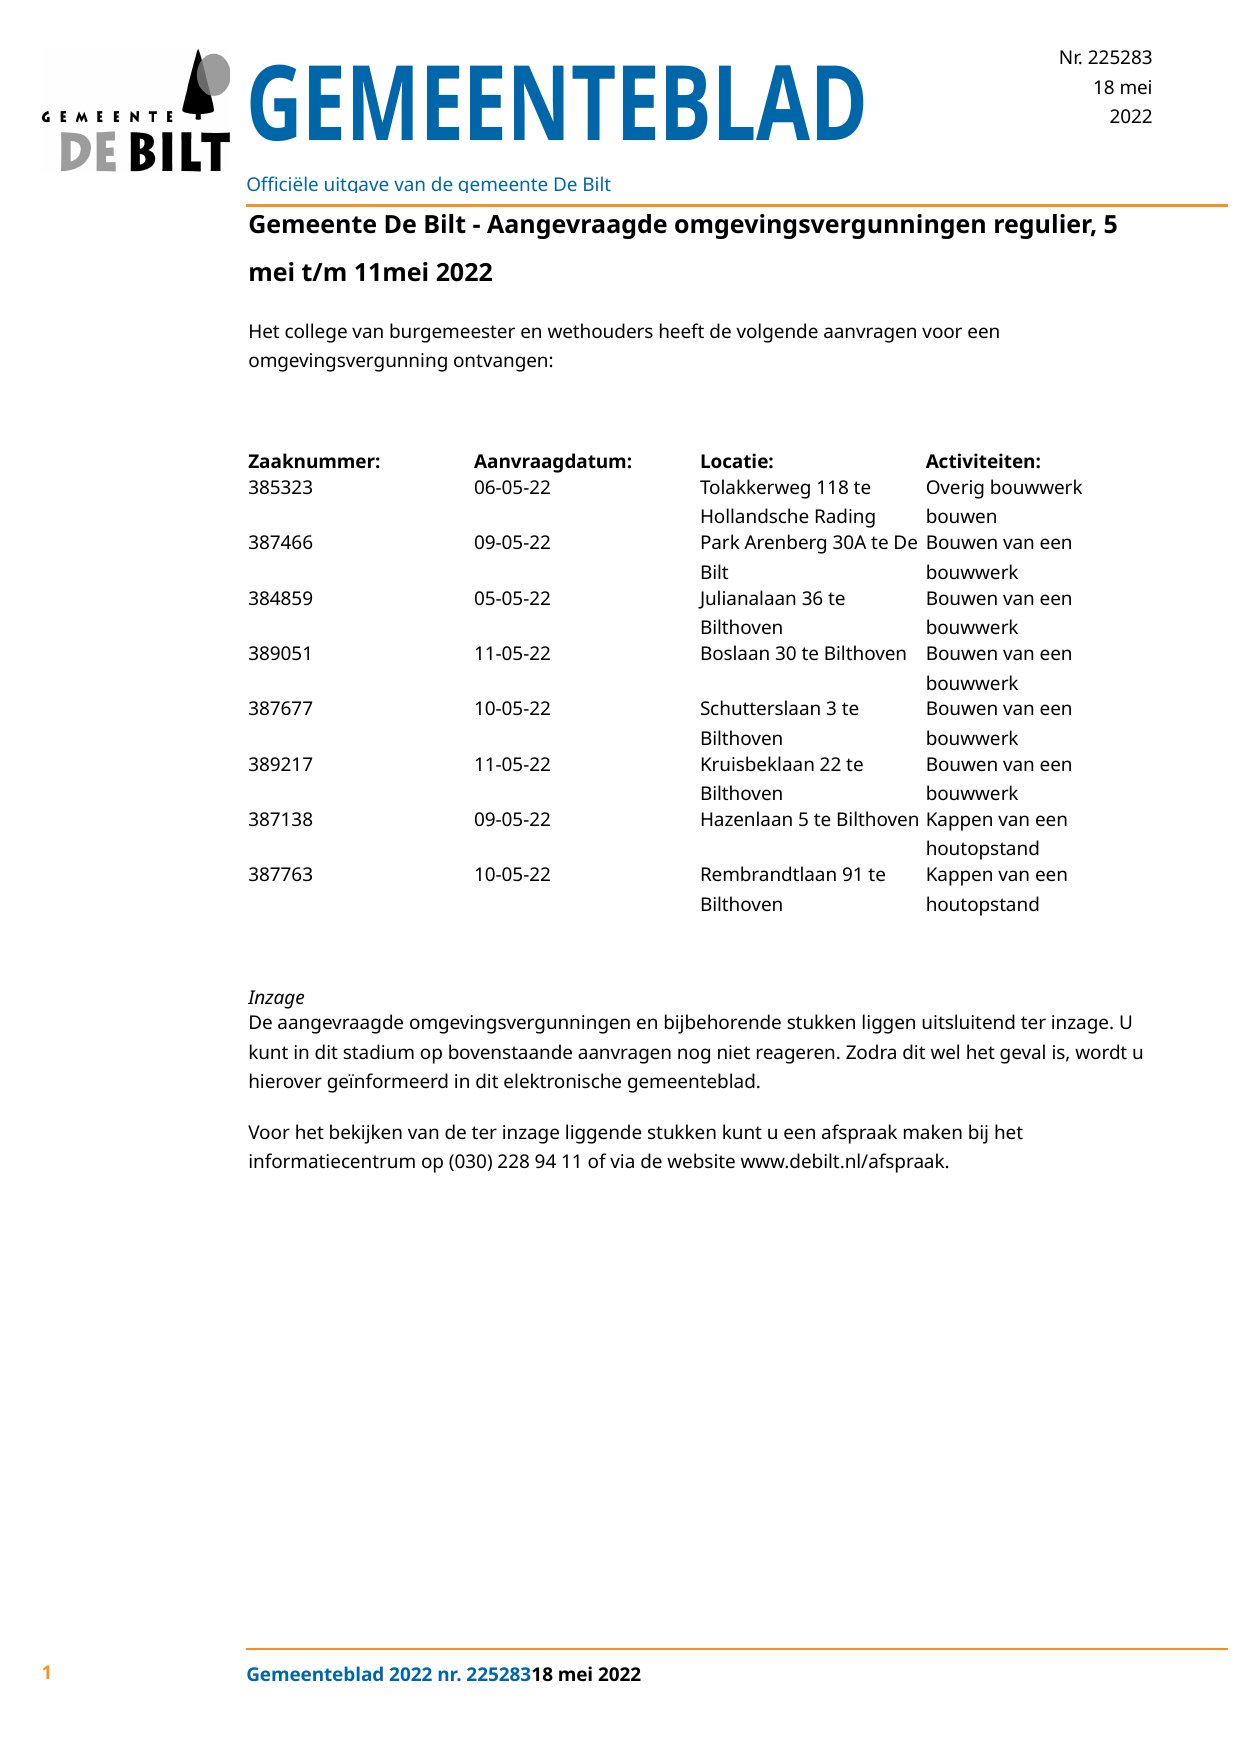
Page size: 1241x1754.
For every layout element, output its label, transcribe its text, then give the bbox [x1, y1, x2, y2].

table_cell Kappen van een houtopstand [926, 861, 1152, 917]
table_cell 387466 [248, 530, 474, 585]
text Voor het bekijken van de ter inzage liggende stukken kunt u een afspraak maken bij het informatiecentrum op (030) 228 94 11 of via de website www.debilt.nl/afspraak. [248, 1119, 1152, 1174]
table_cell 09-05-22 [474, 806, 700, 861]
table_cell 387763 [248, 861, 474, 917]
table_cell Tolakkerweg 118 te Hollandsche Rading [700, 474, 926, 529]
table_cell 385323 [248, 474, 474, 529]
table_cell 387677 [248, 695, 474, 751]
table_cell 10-05-22 [474, 695, 700, 751]
table_cell 389051 [248, 640, 474, 695]
table_header Locatie: [700, 449, 926, 474]
table_cell Kappen van een houtopstand [926, 806, 1152, 861]
table_cell 10-05-22 [474, 861, 700, 917]
table_cell 09-05-22 [474, 530, 700, 585]
table_cell Boslaan 30 te Bilthoven [700, 640, 926, 695]
picture [41, 47, 231, 172]
text Inzage [248, 984, 1152, 1009]
table_cell Bouwen van een bouwwerk [926, 695, 1152, 751]
table_cell 389217 [248, 751, 474, 806]
table_cell 05-05-22 [474, 585, 700, 640]
table_cell 11-05-22 [474, 640, 700, 695]
table_cell 06-05-22 [474, 474, 700, 529]
table_header Activiteiten: [926, 449, 1152, 474]
table_cell Julianalaan 36 te Bilthoven [700, 585, 926, 640]
table_cell Park Arenberg 30A te De Bilt [700, 530, 926, 585]
table_header Zaaknummer: [248, 449, 474, 474]
table_cell Hazenlaan 5 te Bilthoven [700, 806, 926, 861]
text Gemeente De Bilt - Aangevraagde omgevingsvergunningen regulier, 5 mei t/m 11mei 2022 [248, 207, 1152, 288]
table_cell Bouwen van een bouwwerk [926, 640, 1152, 695]
table_cell Overig bouwwerk bouwen [926, 474, 1152, 529]
table_cell 11-05-22 [474, 751, 700, 806]
table_header Aanvraagdatum: [474, 449, 700, 474]
text Het college van burgemeester en wethouders heeft de volgende aanvragen voor een omgevingsvergunning ontvangen: [248, 318, 1152, 373]
table_cell Schutterslaan 3 te Bilthoven [700, 695, 926, 751]
table_cell Kruisbeklaan 22 te Bilthoven [700, 751, 926, 806]
table_cell 387138 [248, 806, 474, 861]
table_cell Bouwen van een bouwwerk [926, 530, 1152, 585]
text De aangevraagde omgevingsvergunningen en bijbehorende stukken liggen uitsluitend ter inzage. U kunt in dit stadium op bovenstaande aanvragen nog niet reageren. Zodra dit wel het geval is, wordt u hierover geïnformeerd in dit elektronische gemeenteblad. [248, 1009, 1152, 1094]
table_cell 384859 [248, 585, 474, 640]
table_cell Bouwen van een bouwwerk [926, 751, 1152, 806]
table_cell Bouwen van een bouwwerk [926, 585, 1152, 640]
table_cell Rembrandtlaan 91 te Bilthoven [700, 861, 926, 917]
